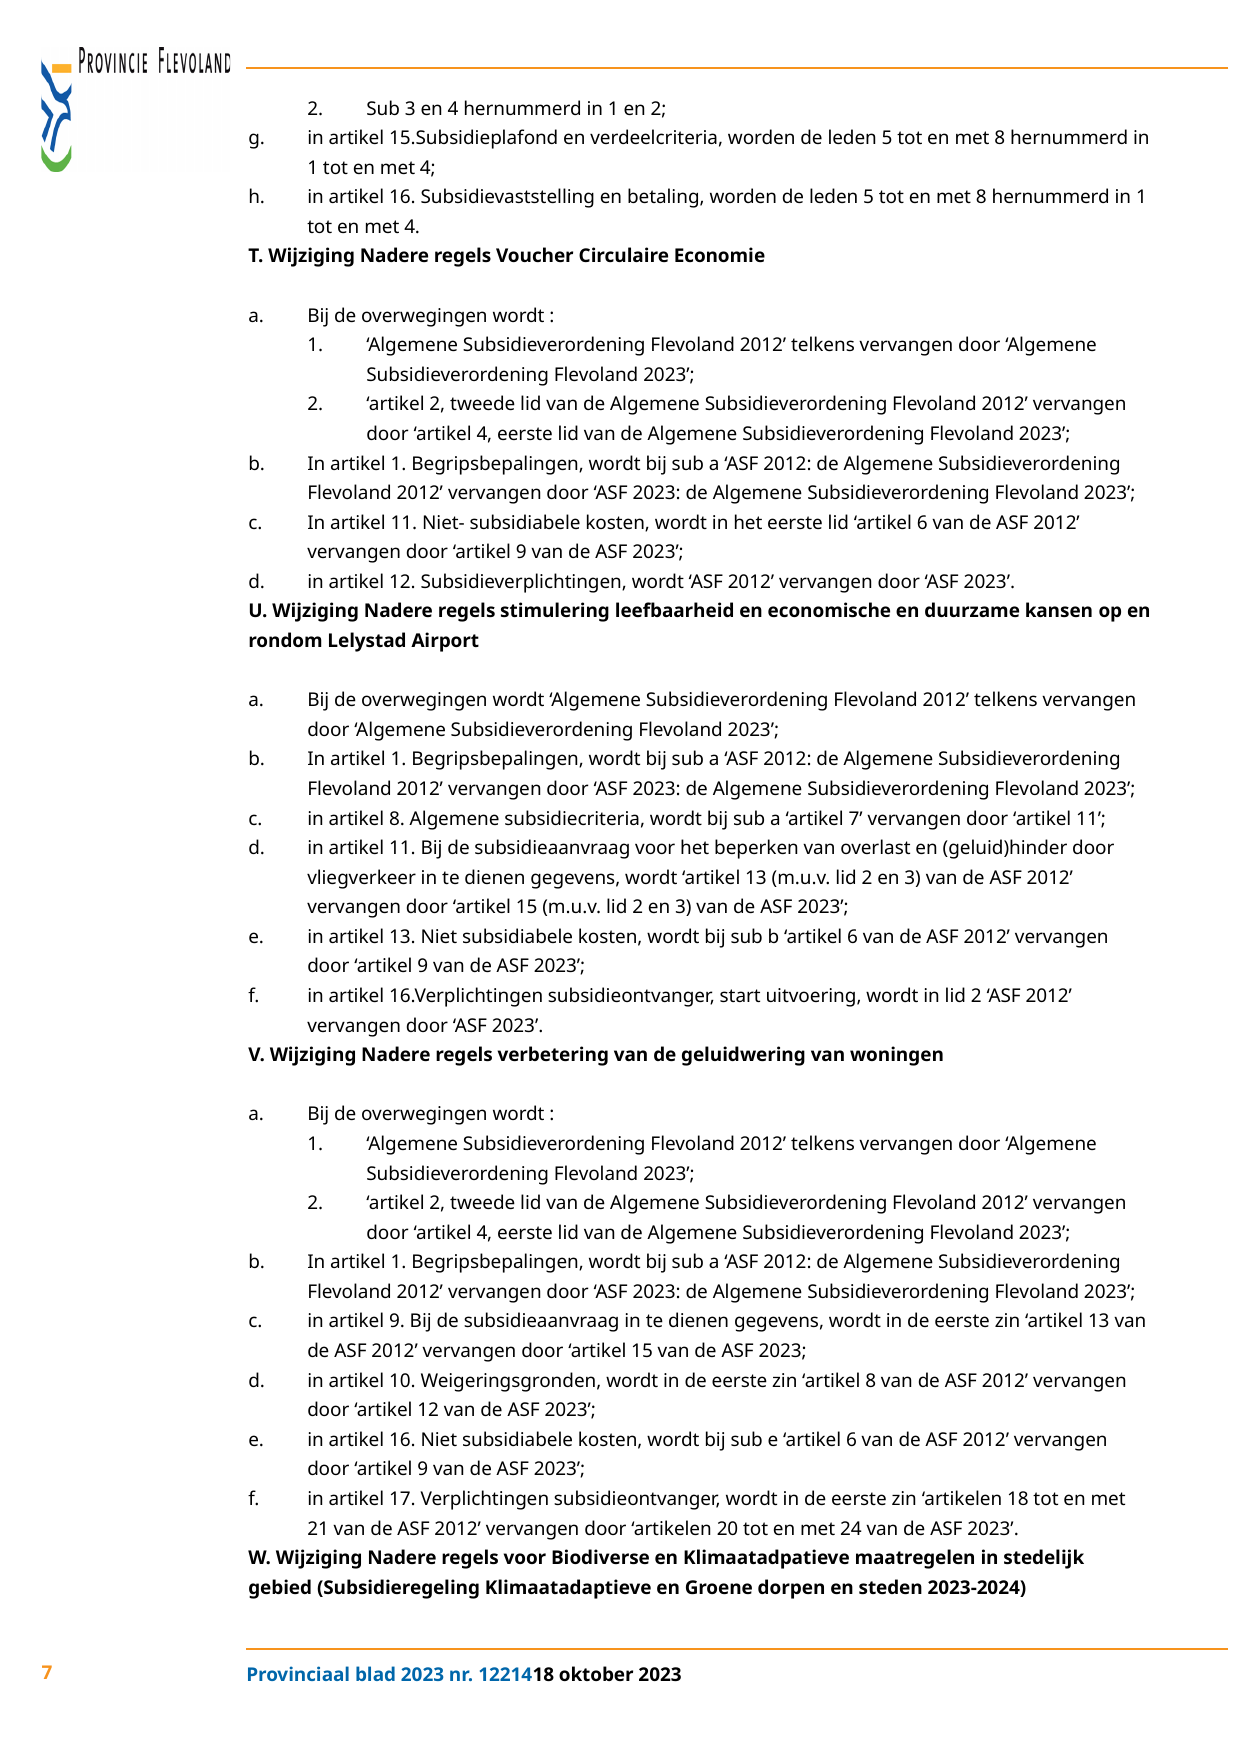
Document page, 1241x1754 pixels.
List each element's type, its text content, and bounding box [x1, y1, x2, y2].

list in artikel 10. Weigeringsgronden, wordt in de eerste zin ‘artikel 8 van de ASF 2012’ vervangen door ‘artikel 12 van de ASF 2023’; [248, 1367, 1152, 1422]
list ‘artikel 2, tweede lid van de Algemene Subsidieverordening Flevoland 2012’ vervangen door ‘artikel 4, eerste lid van de Algemene Subsidieverordening Flevoland 2023’; [307, 1189, 1152, 1245]
text U. Wijziging Nadere regels stimulering leefbaarheid en economische en duurzame kansen op en rondom Lelystad Airport [248, 598, 1152, 653]
list in artikel 16. Niet subsidiabele kosten, wordt bij sub e ‘artikel 6 van de ASF 2012’ vervangen door ‘artikel 9 van de ASF 2023’; [248, 1426, 1152, 1481]
list in artikel 11. Bij de subsidieaanvraag voor het beperken van overlast en (geluid)hinder door vliegverkeer in te dienen gegevens, wordt ‘artikel 13 (m.u.v. lid 2 en 3) van de ASF 2012’ vervangen door ‘artikel 15 (m.u.v. lid 2 en 3) van de ASF 2023’; [248, 834, 1152, 919]
picture [41, 47, 231, 172]
list In artikel 11. Niet- subsidiabele kosten, wordt in het eerste lid ‘artikel 6 van de ASF 2012’ vervangen door ‘artikel 9 van de ASF 2023’; [248, 509, 1152, 564]
list ‘artikel 2, tweede lid van de Algemene Subsidieverordening Flevoland 2012’ vervangen door ‘artikel 4, eerste lid van de Algemene Subsidieverordening Flevoland 2023’; [307, 391, 1152, 446]
list in artikel 15.Subsidieplafond en verdeelcriteria, worden de leden 5 tot en met 8 hernummerd in 1 tot en met 4; [248, 124, 1152, 180]
text V. Wijziging Nadere regels verbetering van de geluidwering van woningen [248, 1041, 1152, 1067]
text W. Wijziging Nadere regels voor Biodiverse en Klimaatadpatieve maatregelen in stedelijk gebied (Subsidieregeling Klimaatadaptieve en Groene dorpen en steden 2023-2024) [248, 1544, 1152, 1600]
list In artikel 1. Begripsbepalingen, wordt bij sub a ‘ASF 2012: de Algemene Subsidieverordening Flevoland 2012’ vervangen door ‘ASF 2023: de Algemene Subsidieverordening Flevoland 2023’; [248, 450, 1152, 505]
list Bij de overwegingen wordt : [248, 302, 1152, 328]
text T. Wijziging Nadere regels Voucher Circulaire Economie [248, 243, 1152, 268]
list in artikel 12. Subsidieverplichtingen, wordt ‘ASF 2012’ vervangen door ‘ASF 2023’. [248, 568, 1152, 594]
list ‘Algemene Subsidieverordening Flevoland 2012’ telkens vervangen door ‘Algemene Subsidieverordening Flevoland 2023’; [307, 1130, 1152, 1186]
list Sub 3 en 4 hernummerd in 1 en 2; [307, 95, 1152, 121]
list ‘Algemene Subsidieverordening Flevoland 2012’ telkens vervangen door ‘Algemene Subsidieverordening Flevoland 2023’; [307, 331, 1152, 387]
list in artikel 16. Subsidievaststelling en betaling, worden de leden 5 tot en met 8 hernummerd in 1 tot en met 4. [248, 183, 1152, 239]
list in artikel 8. Algemene subsidiecriteria, wordt bij sub a ‘artikel 7’ vervangen door ‘artikel 11’; [248, 805, 1152, 831]
list in artikel 13. Niet subsidiabele kosten, wordt bij sub b ‘artikel 6 van de ASF 2012’ vervangen door ‘artikel 9 van de ASF 2023’; [248, 923, 1152, 978]
list in artikel 17. Verplichtingen subsidieontvanger, wordt in de eerste zin ‘artikelen 18 tot en met 21 van de ASF 2012’ vervangen door ‘artikelen 20 tot en met 24 van de ASF 2023’. [248, 1485, 1152, 1541]
list Bij de overwegingen wordt ‘Algemene Subsidieverordening Flevoland 2012’ telkens vervangen door ‘Algemene Subsidieverordening Flevoland 2023’; [248, 686, 1152, 742]
list In artikel 1. Begripsbepalingen, wordt bij sub a ‘ASF 2012: de Algemene Subsidieverordening Flevoland 2012’ vervangen door ‘ASF 2023: de Algemene Subsidieverordening Flevoland 2023’; [248, 1248, 1152, 1304]
list Bij de overwegingen wordt : [248, 1101, 1152, 1126]
list In artikel 1. Begripsbepalingen, wordt bij sub a ‘ASF 2012: de Algemene Subsidieverordening Flevoland 2012’ vervangen door ‘ASF 2023: de Algemene Subsidieverordening Flevoland 2023’; [248, 746, 1152, 801]
list in artikel 9. Bij de subsidieaanvraag in te dienen gegevens, wordt in de eerste zin ‘artikel 13 van de ASF 2012’ vervangen door ‘artikel 15 van de ASF 2023; [248, 1308, 1152, 1363]
list in artikel 16.Verplichtingen subsidieontvanger, start uitvoering, wordt in lid 2 ‘ASF 2012’ vervangen door ‘ASF 2023’. [248, 982, 1152, 1038]
